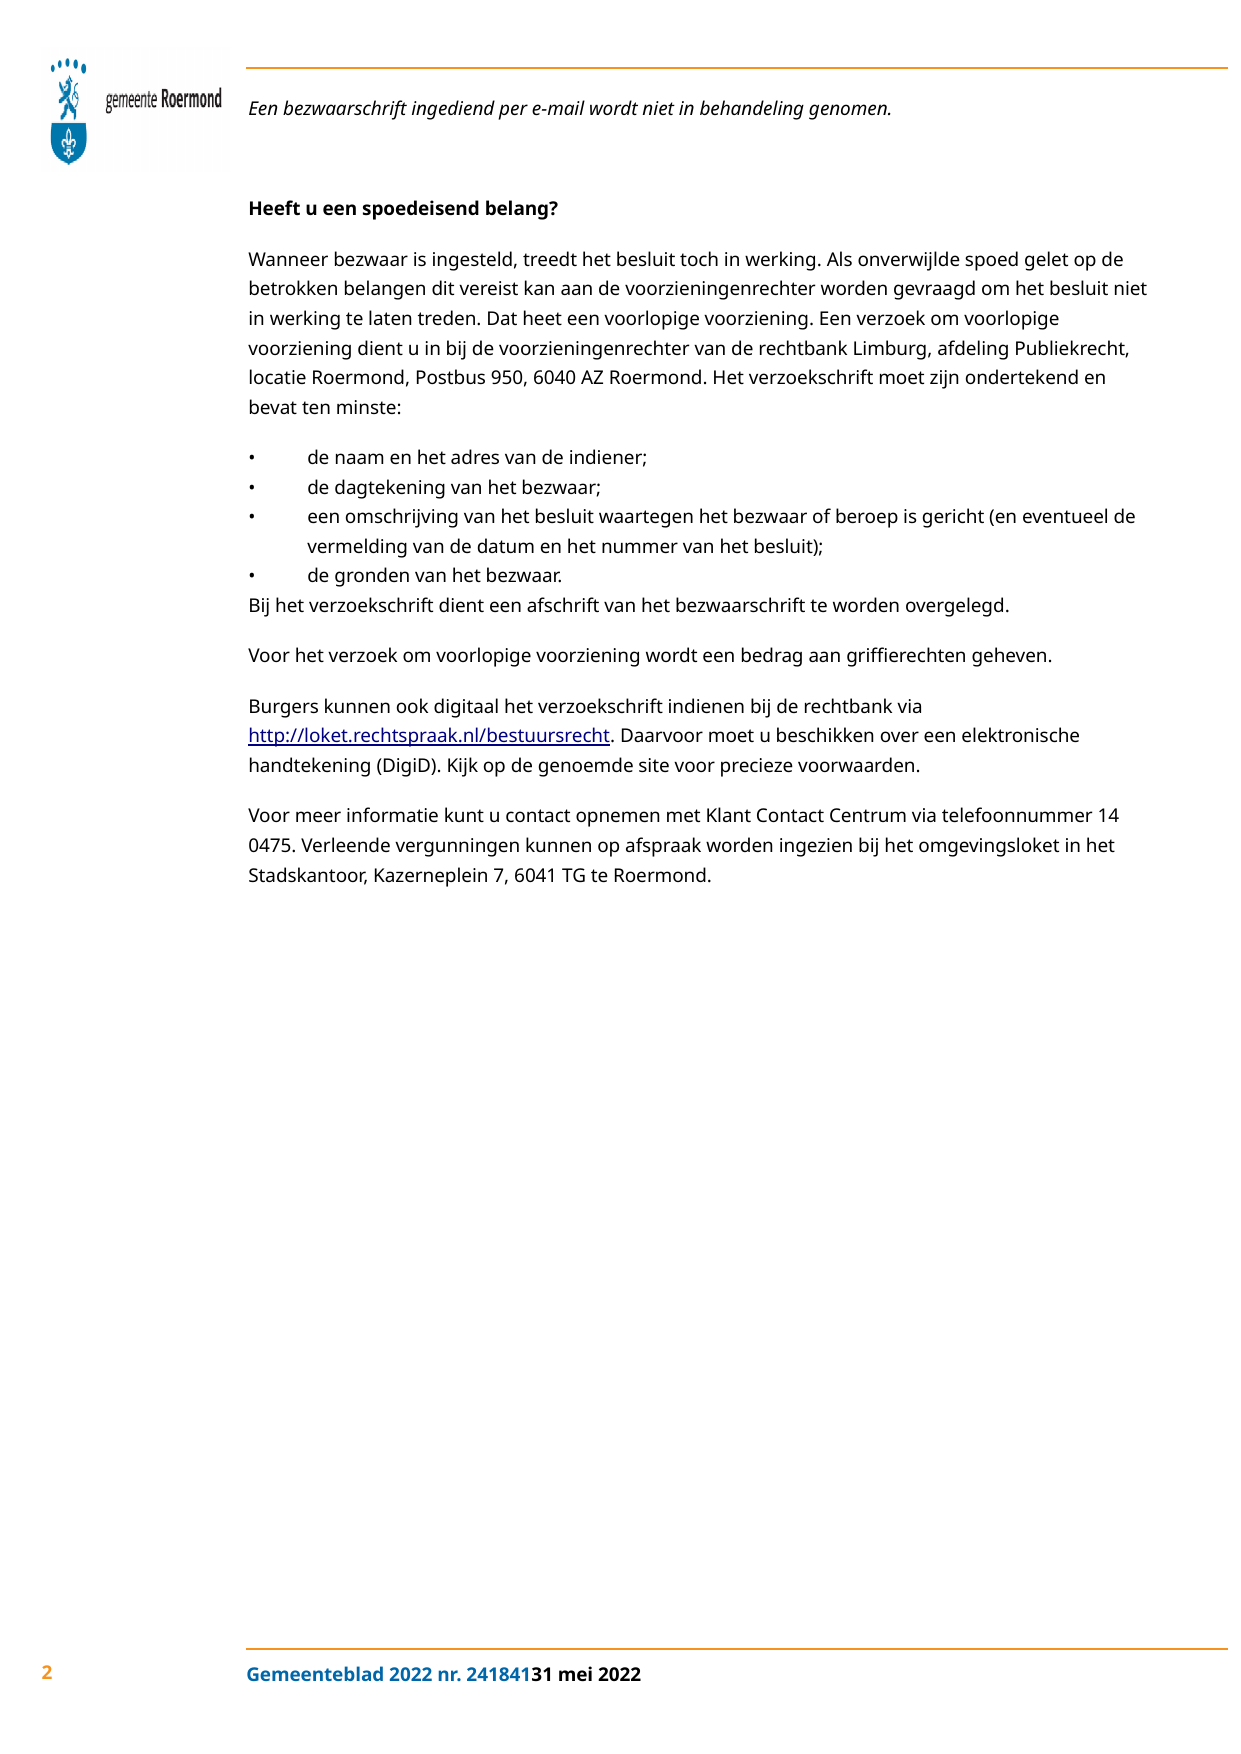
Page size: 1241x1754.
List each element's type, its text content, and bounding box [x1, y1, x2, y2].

text Voor meer informatie kunt u contact opnemen met Klant Contact Centrum via telefoonnummer 14 0475. Verleende vergunningen kunnen op afspraak worden ingezien bij het omgevingsloket in het Stadskantoor, Kazerneplein 7, 6041 TG te Roermond. [248, 803, 1152, 888]
list een omschrijving van het besluit waartegen het bezwaar of beroep is gericht (en eventueel de vermelding van de datum en het nummer van het besluit); [248, 503, 1152, 559]
list de dagtekening van het bezwaar; [248, 474, 1152, 500]
list de naam en het adres van de indiener; [248, 444, 1152, 470]
text Heeft u een spoedeisend belang? [248, 196, 1152, 221]
text Bij het verzoekschrift dient een afschrift van het bezwaarschrift te worden overgelegd. [248, 592, 1152, 618]
text Een bezwaarschrift ingediend per e-mail wordt niet in behandeling genomen. [248, 95, 1152, 121]
text Voor het verzoek om voorlopige voorziening wordt een bedrag aan griffierechten geheven. [248, 643, 1152, 668]
text Burgers kunnen ook digitaal het verzoekschrift indienen bij de rechtbank via http://loket.rechtspraak.nl/bestuursrecht. Daarvoor moet u beschikken over een elektronische handtekening (DigiD). Kijk op de genoemde site voor precieze voorwaarden. [248, 693, 1152, 778]
picture [41, 47, 231, 172]
list de gronden van het bezwaar. [248, 563, 1152, 588]
text Wanneer bezwaar is ingesteld, treedt het besluit toch in werking. Als onverwijlde spoed gelet op de betrokken belangen dit vereist kan aan de voorzieningenrechter worden gevraagd om het besluit niet in werking te laten treden. Dat heet een voorlopige voorziening. Een verzoek om voorlopige voorziening dient u in bij de voorzieningenrechter van de rechtbank Limburg, afdeling Publiekrecht, locatie Roermond, Postbus 950, 6040 AZ Roermond. Het verzoekschrift moet zijn ondertekend en bevat ten minste: [248, 246, 1152, 420]
